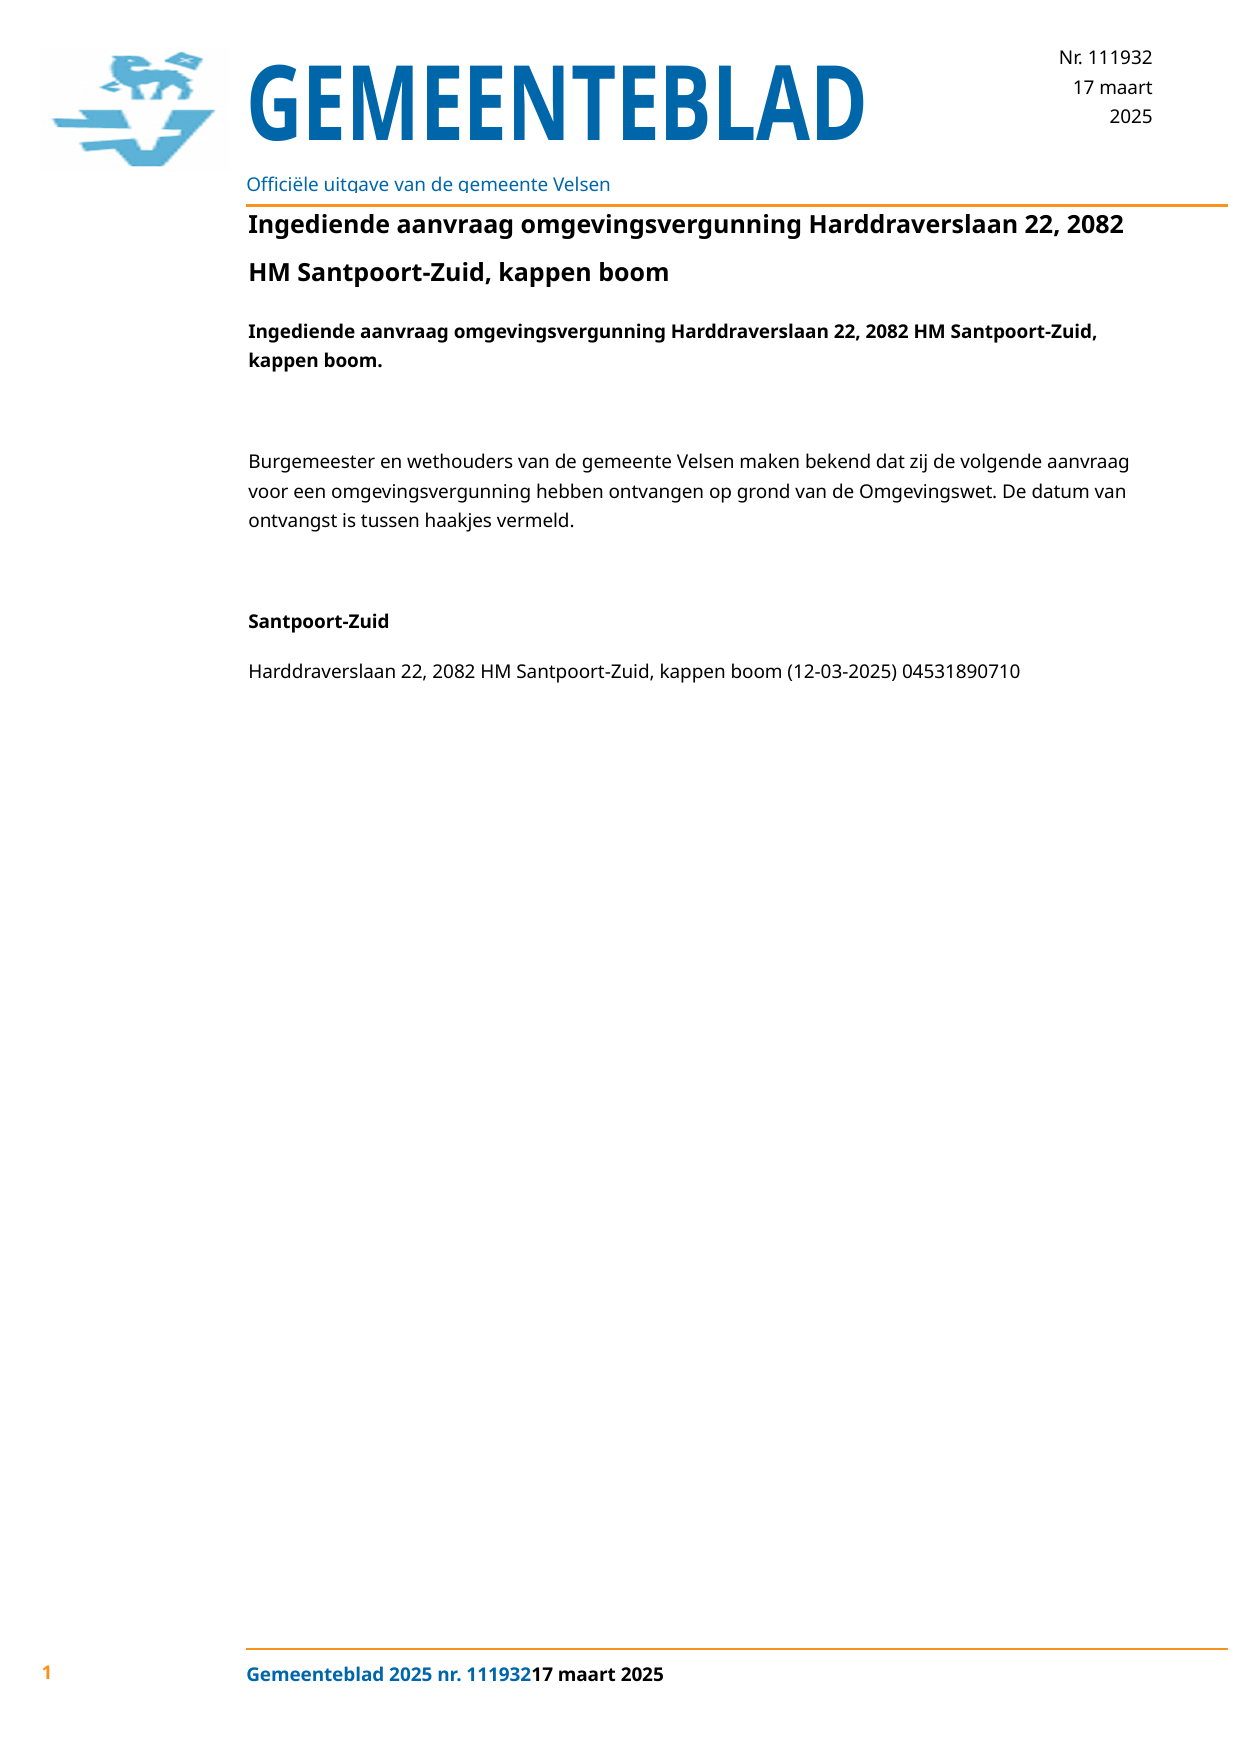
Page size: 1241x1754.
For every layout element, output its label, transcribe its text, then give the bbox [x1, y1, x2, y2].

text Santpoort-Zuid [248, 608, 1152, 634]
text Harddraverslaan 22, 2082 HM Santpoort-Zuid, kappen boom (12-03-2025) 04531890710 [248, 659, 1152, 684]
picture [41, 47, 231, 172]
text Ingediende aanvraag omgevingsvergunning Harddraverslaan 22, 2082 HM Santpoort-Zuid, kappen boom [248, 207, 1152, 288]
text Ingediende aanvraag omgevingsvergunning Harddraverslaan 22, 2082 HM Santpoort-Zuid, kappen boom. [248, 318, 1152, 373]
text Burgemeester en wethouders van de gemeente Velsen maken bekend dat zij de volgende aanvraag voor een omgevingsvergunning hebben ontvangen op grond van de Omgevingswet. De datum van ontvangst is tussen haakjes vermeld. [248, 448, 1152, 533]
